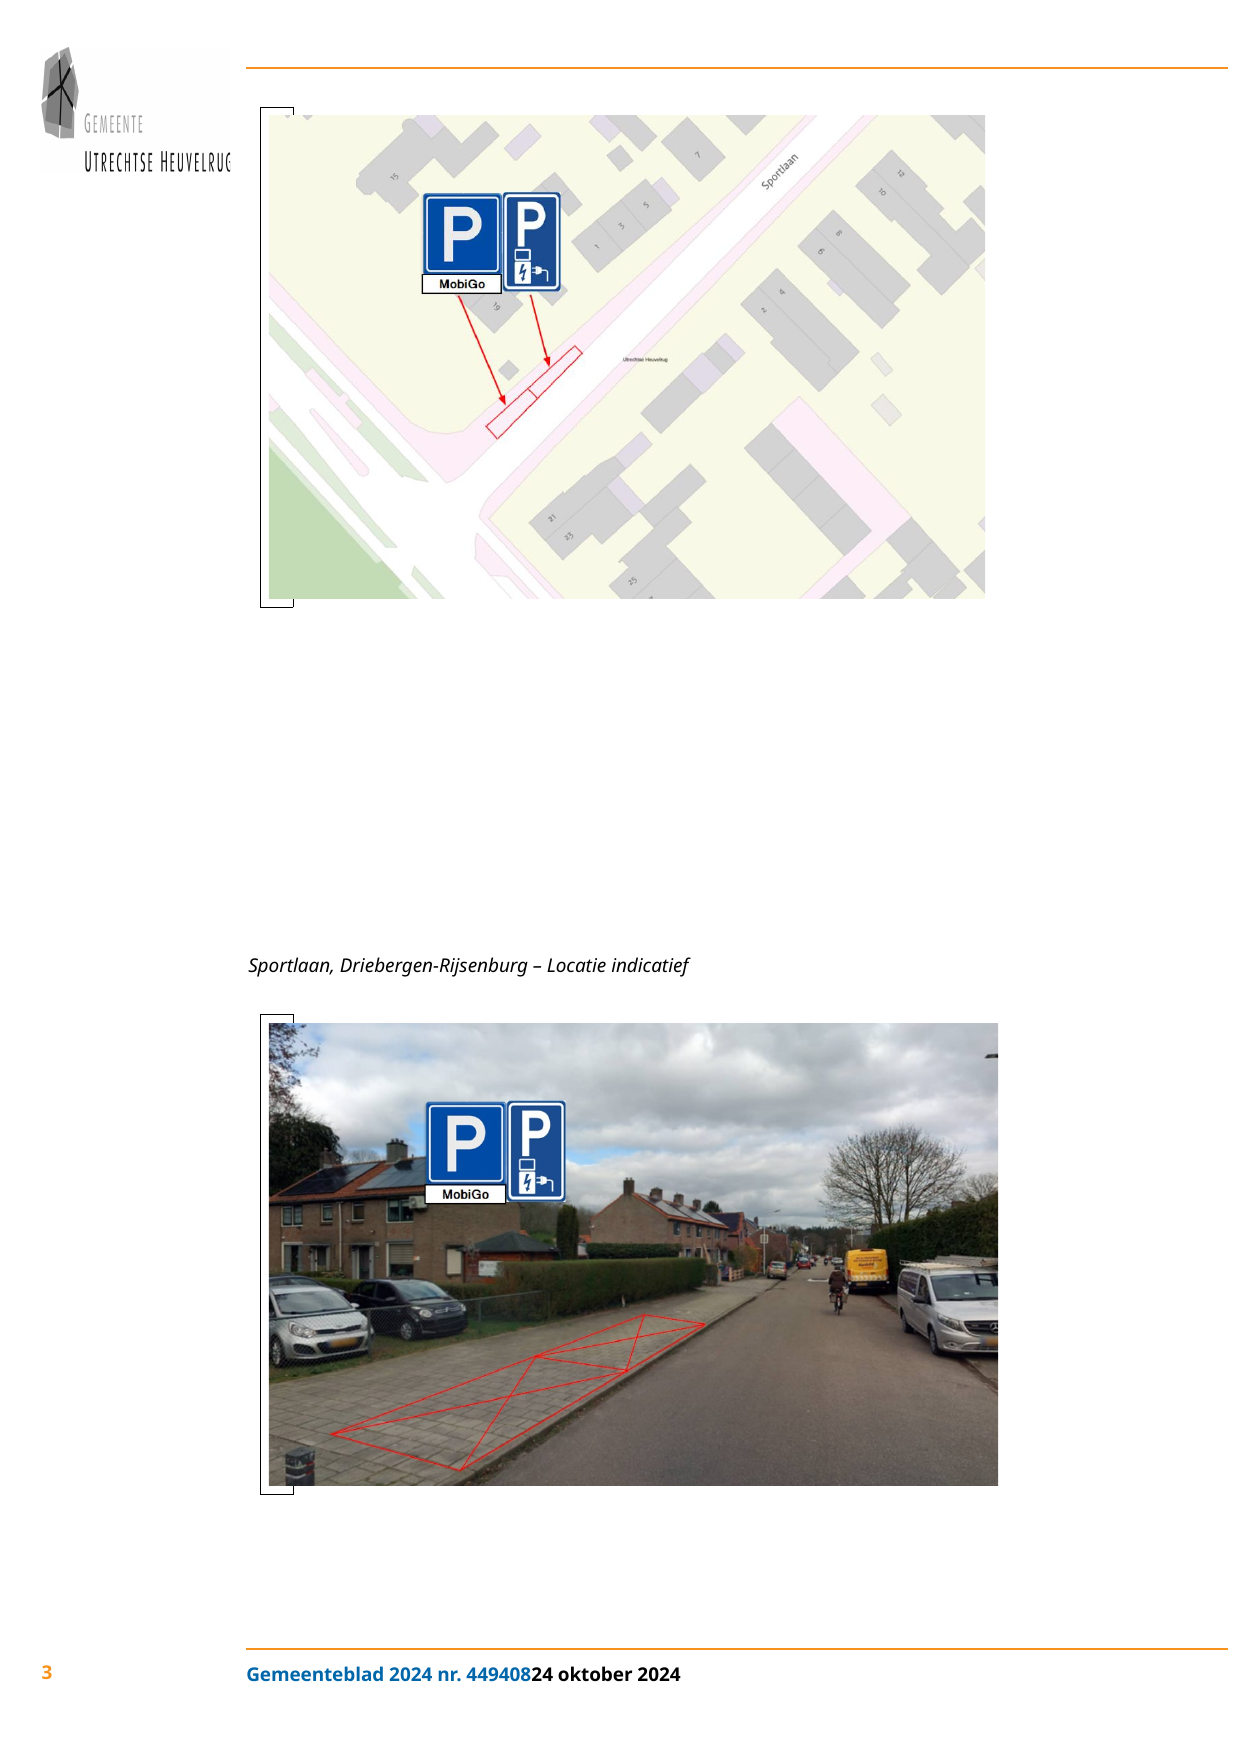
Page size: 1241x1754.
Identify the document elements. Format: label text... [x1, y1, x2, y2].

text Sportlaan, Driebergen-Rijsenburg – Locatie indicatief [248, 952, 1152, 977]
picture [268, 115, 986, 599]
picture [41, 47, 231, 172]
picture [268, 1023, 999, 1486]
